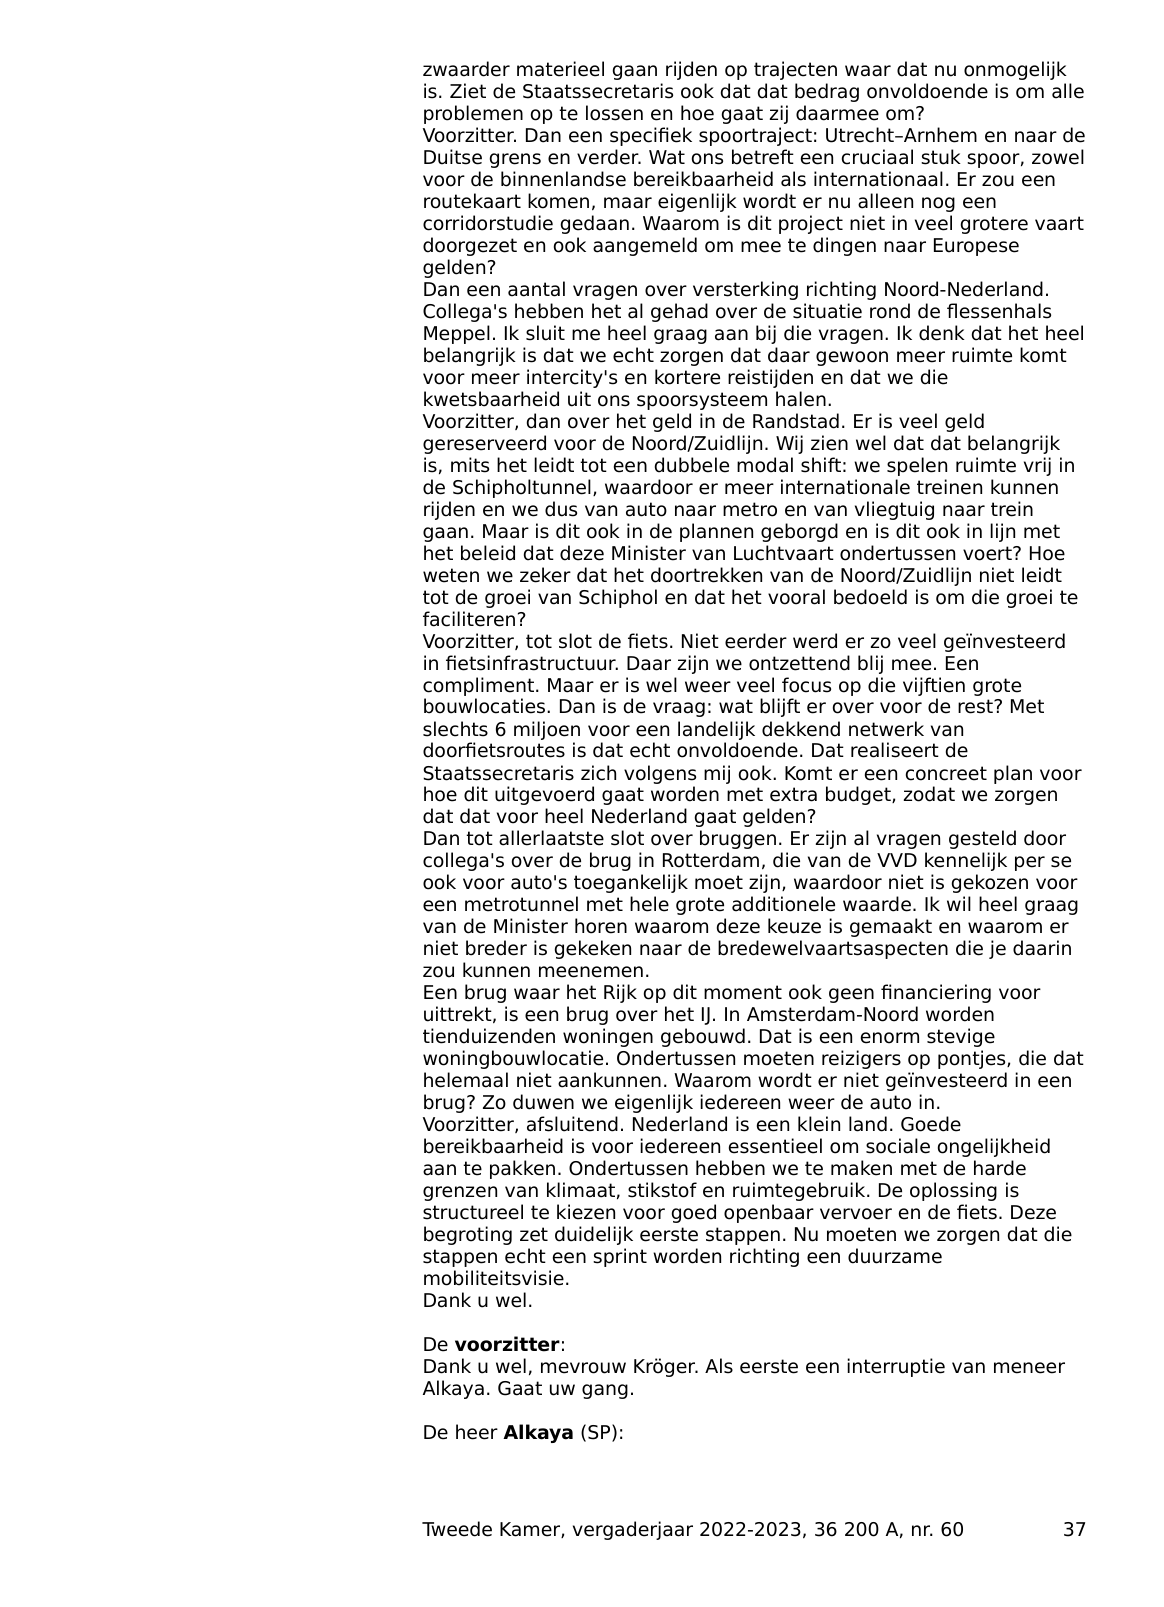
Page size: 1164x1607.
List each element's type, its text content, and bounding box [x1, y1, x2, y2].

text Voorzitter, tot slot de fiets. Niet eerder werd er zo veel geïnvesteerd in fietsinfrastructuur. Daar zijn we ontzettend blij mee. Een compliment. Maar er is wel weer veel focus op die vijftien grote bouwlocaties. Dan is de vraag: wat blijft er over voor de rest? Met slechts 6 miljoen voor een landelijk dekkend netwerk van doorfietsroutes is dat echt onvoldoende. Dat realiseert de Staatssecretaris zich volgens mij ook. Komt er een concreet plan voor hoe dit uitgevoerd gaat worden met extra budget, zodat we zorgen dat dat voor heel Nederland gaat gelden? [422, 631, 1087, 828]
text Voorzitter. Dan een specifiek spoortraject: Utrecht–Arnhem en naar de Duitse grens en verder. Wat ons betreft een cruciaal stuk spoor, zowel voor de binnenlandse bereikbaarheid als internationaal. Er zou een routekaart komen, maar eigenlijk wordt er nu alleen nog een corridorstudie gedaan. Waarom is dit project niet in veel grotere vaart doorgezet en ook aangemeld om mee te dingen naar Europese gelden? [422, 125, 1087, 279]
text De voorzitter: [422, 1334, 1087, 1356]
text zwaarder materieel gaan rijden op trajecten waar dat nu onmogelijk is. Ziet de Staatssecretaris ook dat dat bedrag onvoldoende is om alle problemen op te lossen en hoe gaat zij daarmee om? [422, 59, 1087, 125]
text De heer Alkaya (SP): [422, 1422, 1087, 1444]
text Voorzitter, afsluitend. Nederland is een klein land. Goede bereikbaarheid is voor iedereen essentieel om sociale ongelijkheid aan te pakken. Ondertussen hebben we te maken met de harde grenzen van klimaat, stikstof en ruimtegebruik. De oplossing is structureel te kiezen voor goed openbaar vervoer en de fiets. Deze begroting zet duidelijk eerste stappen. Nu moeten we zorgen dat die stappen echt een sprint worden richting een duurzame mobiliteitsvisie. [422, 1114, 1087, 1290]
text Dan een aantal vragen over versterking richting Noord-Nederland. Collega's hebben het al gehad over de situatie rond de flessenhals Meppel. Ik sluit me heel graag aan bij die vragen. Ik denk dat het heel belangrijk is dat we echt zorgen dat daar gewoon meer ruimte komt voor meer intercity's en kortere reistijden en dat we die kwetsbaarheid uit ons spoorsysteem halen. [422, 279, 1087, 411]
text Een brug waar het Rijk op dit moment ook geen financiering voor uittrekt, is een brug over het IJ. In Amsterdam-Noord worden tienduizenden woningen gebouwd. Dat is een enorm stevige woningbouwlocatie. Ondertussen moeten reizigers op pontjes, die dat helemaal niet aankunnen. Waarom wordt er niet geïnvesteerd in een brug? Zo duwen we eigenlijk iedereen weer de auto in. [422, 982, 1087, 1114]
text Dank u wel. [422, 1290, 1087, 1312]
text Voorzitter, dan over het geld in de Randstad. Er is veel geld gereserveerd voor de Noord/Zuidlijn. Wij zien wel dat dat belangrijk is, mits het leidt tot een dubbele modal shift: we spelen ruimte vrij in de Schipholtunnel, waardoor er meer internationale treinen kunnen rijden en we dus van auto naar metro en van vliegtuig naar trein gaan. Maar is dit ook in de plannen geborgd en is dit ook in lijn met het beleid dat deze Minister van Luchtvaart ondertussen voert? Hoe weten we zeker dat het doortrekken van de Noord/Zuidlijn niet leidt tot de groei van Schiphol en dat het vooral bedoeld is om die groei te faciliteren? [422, 411, 1087, 631]
text Dan tot allerlaatste slot over bruggen. Er zijn al vragen gesteld door collega's over de brug in Rotterdam, die van de VVD kennelijk per se ook voor auto's toegankelijk moet zijn, waardoor niet is gekozen voor een metrotunnel met hele grote additionele waarde. Ik wil heel graag van de Minister horen waarom deze keuze is gemaakt en waarom er niet breder is gekeken naar de bredewelvaartsaspecten die je daarin zou kunnen meenemen. [422, 828, 1087, 982]
text Dank u wel, mevrouw Kröger. Als eerste een interruptie van meneer Alkaya. Gaat uw gang. [422, 1356, 1087, 1400]
